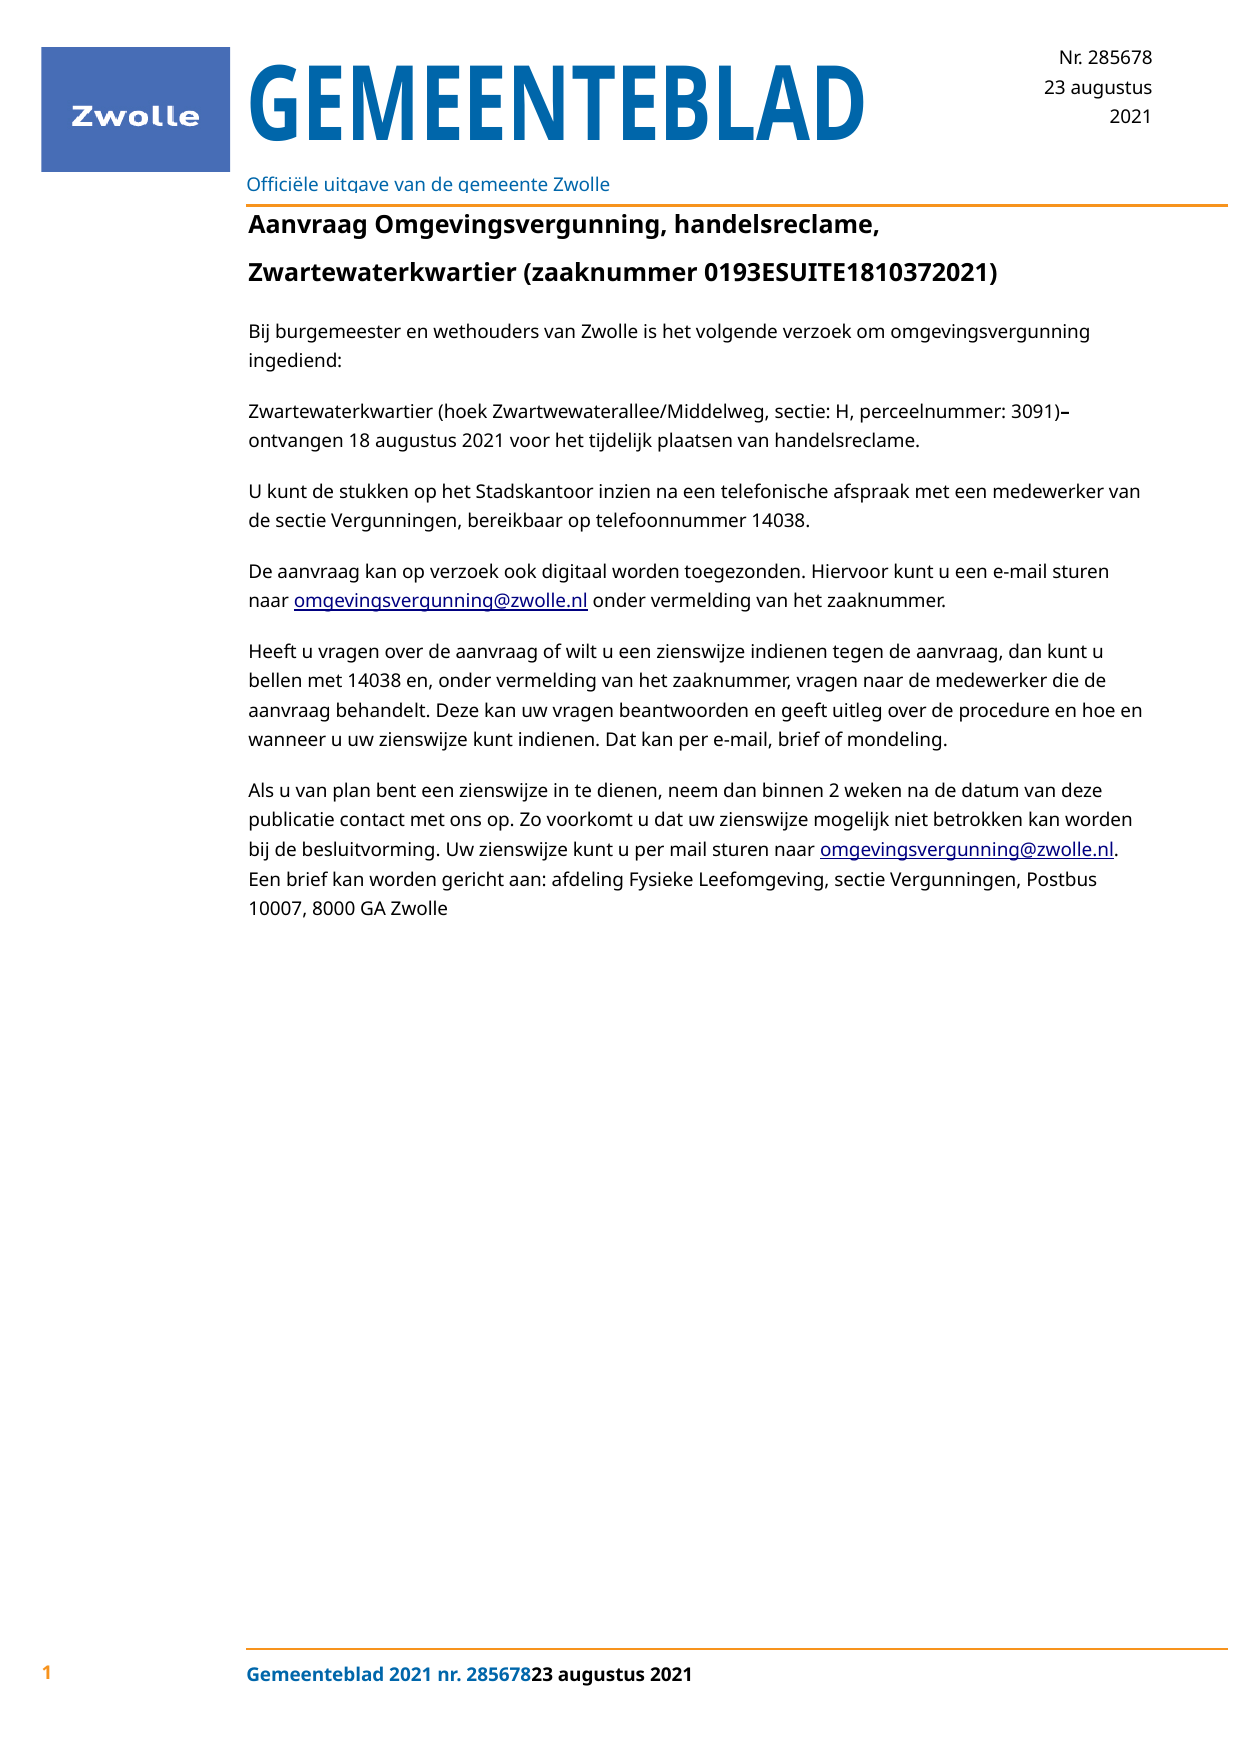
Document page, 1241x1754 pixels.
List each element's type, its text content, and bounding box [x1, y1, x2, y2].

text Bij burgemeester en wethouders van Zwolle is het volgende verzoek om omgevingsvergunning ingediend: [248, 318, 1152, 373]
text U kunt de stukken op het Stadskantoor inzien na een telefonische afspraak met een medewerker van de sectie Vergunningen, bereikbaar op telefoonnummer 14038. [248, 478, 1152, 533]
text Als u van plan bent een zienswijze in te dienen, neem dan binnen 2 weken na de datum van deze publicatie contact met ons op. Zo voorkomt u dat uw zienswijze mogelijk niet betrokken kan worden bij de besluitvorming. Uw zienswijze kunt u per mail sturen naar omgevingsvergunning@zwolle.nl. Een brief kan worden gericht aan: afdeling Fysieke Leefomgeving, sectie Vergunningen, Postbus 10007, 8000 GA Zwolle [248, 777, 1152, 921]
text Heeft u vragen over de aanvraag of wilt u een zienswijze indienen tegen de aanvraag, dan kunt u bellen met 14038 en, onder vermelding van het zaaknummer, vragen naar de medewerker die de aanvraag behandelt. Deze kan uw vragen beantwoorden en geeft uitleg over de procedure en hoe en wanneer u uw zienswijze kunt indienen. Dat kan per e-mail, brief of mondeling. [248, 638, 1152, 752]
text Zwartewaterkwartier (hoek Zwartwewaterallee/Middelweg, sectie: H, perceelnummer: 3091)–ontvangen 18 augustus 2021 voor het tijdelijk plaatsen van handelsreclame. [248, 398, 1152, 453]
picture [41, 47, 231, 172]
text Aanvraag Omgevingsvergunning, handelsreclame, Zwartewaterkwartier (zaaknummer 0193ESUITE1810372021) [248, 207, 1152, 288]
text De aanvraag kan op verzoek ook digitaal worden toegezonden. Hiervoor kunt u een e-mail sturen naar omgevingsvergunning@zwolle.nl onder vermelding van het zaaknummer. [248, 558, 1152, 613]
